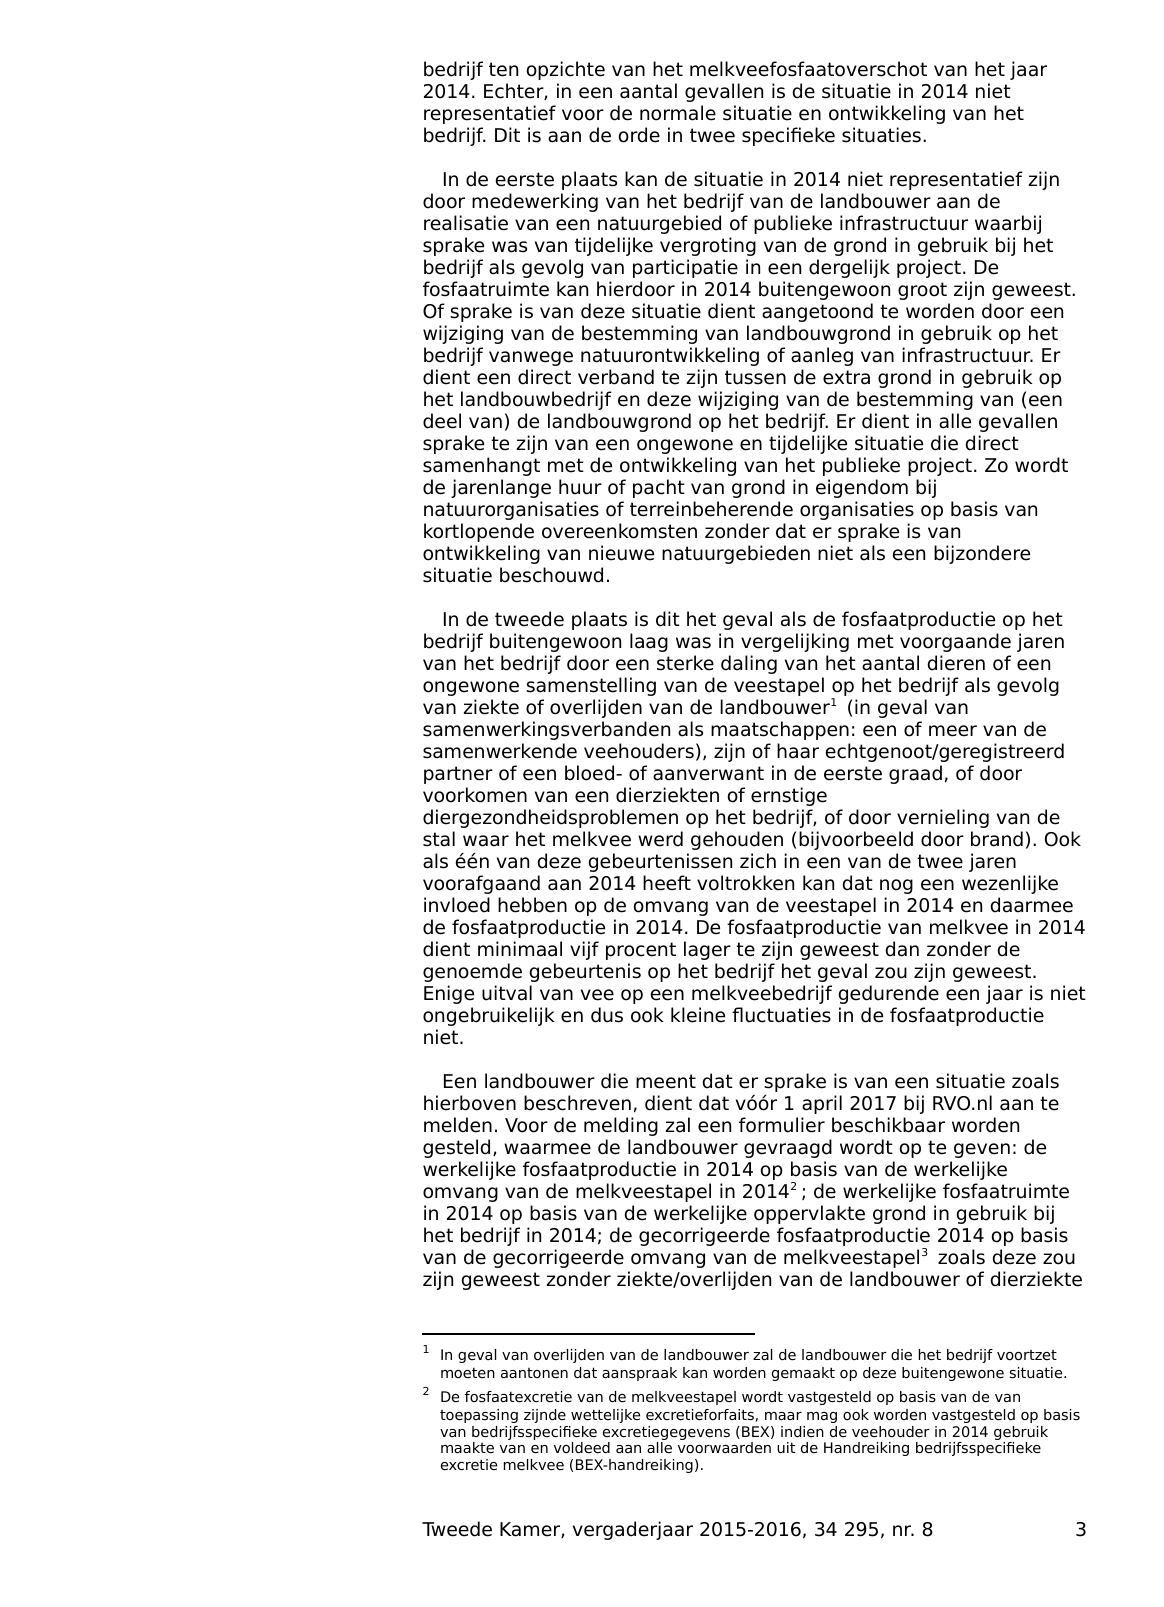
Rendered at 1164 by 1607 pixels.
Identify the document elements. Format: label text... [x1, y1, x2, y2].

text In de tweede plaats is dit het geval als de fosfaatproductie op het bedrijf buitengewoon laag was in vergelijking met voorgaande jaren van het bedrijf door een sterke daling van het aantal dieren of een ongewone samenstelling van de veestapel op het bedrijf als gevolg van ziekte of overlijden van de landbouwer (in geval van samenwerkingsverbanden als maatschappen: een of meer van de samenwerkende veehouders), zijn of haar echtgenoot/geregistreerd partner of een bloed- of aanverwant in de eerste graad, of door voorkomen van een dierziekten of ernstige diergezondheidsproblemen op het bedrijf, of door vernieling van de stal waar het melkvee werd gehouden (bijvoorbeeld door brand). Ook als één van deze gebeurtenissen zich in een van de twee jaren voorafgaand aan 2014 heeft voltrokken kan dat nog een wezenlijke invloed hebben op de omvang van de veestapel in 2014 en daarmee de fosfaatproductie in 2014. De fosfaatproductie van melkvee in 2014 dient minimaal vijf procent lager te zijn geweest dan zonder de genoemde gebeurtenis op het bedrijf het geval zou zijn geweest. Enige uitval van vee op een melkveebedrijf gedurende een jaar is niet ongebruikelijk en dus ook kleine fluctuaties in de fosfaatproductie niet. [422, 609, 1087, 1048]
text Een landbouwer die meent dat er sprake is van een situatie zoals hierboven beschreven, dient dat vóór 1 april 2017 bij RVO.nl aan te melden. Voor de melding zal een formulier beschikbaar worden gesteld, waarmee de landbouwer gevraagd wordt op te geven: de werkelijke fosfaatproductie in 2014 op basis van de werkelijke omvang van de melkveestapel in 2014; de werkelijke fosfaatruimte in 2014 op basis van de werkelijke oppervlakte grond in gebruik bij het bedrijf in 2014; de gecorrigeerde fosfaatproductie 2014 op basis van de gecorrigeerde omvang van de melkveestapel zoals deze zou zijn geweest zonder ziekte/overlijden van de landbouwer of dierziekte [422, 1071, 1087, 1291]
text bedrijf ten opzichte van het melkveefosfaatoverschot van het jaar 2014. Echter, in een aantal gevallen is de situatie in 2014 niet representatief voor de normale situatie en ontwikkeling van het bedrijf. Dit is aan de orde in twee specifieke situaties. [422, 59, 1087, 147]
text De fosfaatexcretie van de melkveestapel wordt vastgesteld op basis van de van toepassing zijnde wettelijke excretieforfaits, maar mag ook worden vastgesteld op basis van bedrijfsspecifieke excretiegegevens (BEX) indien de veehouder in 2014 gebruik maakte van en voldeed aan alle voorwaarden uit de Handreiking bedrijfsspecifieke excretie melkvee (BEX-handreiking). [422, 1385, 1087, 1474]
text In de eerste plaats kan de situatie in 2014 niet representatief zijn door medewerking van het bedrijf van de landbouwer aan de realisatie van een natuurgebied of publieke infrastructuur waarbij sprake was van tijdelijke vergroting van de grond in gebruik bij het bedrijf als gevolg van participatie in een dergelijk project. De fosfaatruimte kan hierdoor in 2014 buitengewoon groot zijn geweest. Of sprake is van deze situatie dient aangetoond te worden door een wijziging van de bestemming van landbouwgrond in gebruik op het bedrijf vanwege natuurontwikkeling of aanleg van infrastructuur. Er dient een direct verband te zijn tussen de extra grond in gebruik op het landbouwbedrijf en deze wijziging van de bestemming van (een deel van) de landbouwgrond op het bedrijf. Er dient in alle gevallen sprake te zijn van een ongewone en tijdelijke situatie die direct samenhangt met de ontwikkeling van het publieke project. Zo wordt de jarenlange huur of pacht van grond in eigendom bij natuurorganisaties of terreinbeherende organisaties op basis van kortlopende overeenkomsten zonder dat er sprake is van ontwikkeling van nieuwe natuurgebieden niet als een bijzondere situatie beschouwd. [422, 169, 1087, 587]
text In geval van overlijden van de landbouwer zal de landbouwer die het bedrijf voortzet moeten aantonen dat aanspraak kan worden gemaakt op deze buitengewone situatie. [422, 1343, 1087, 1382]
